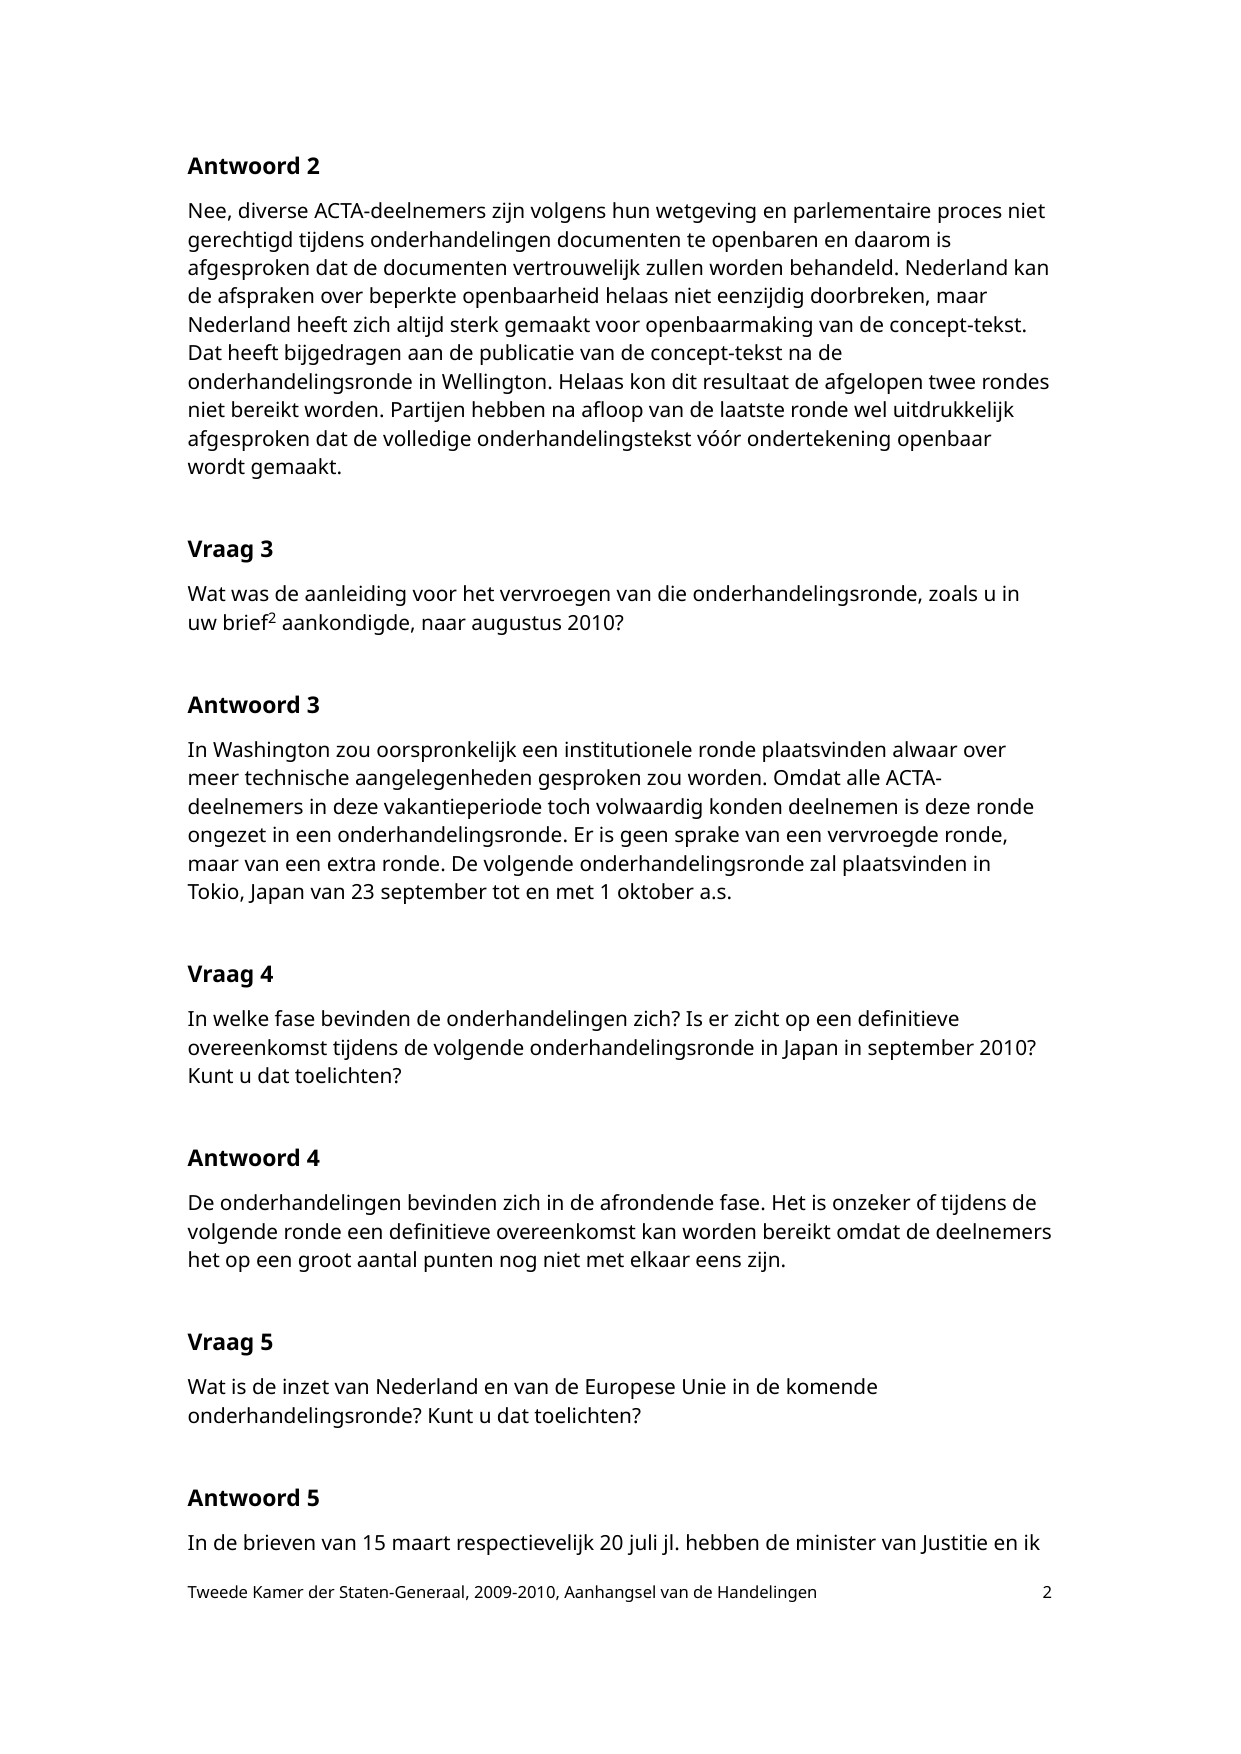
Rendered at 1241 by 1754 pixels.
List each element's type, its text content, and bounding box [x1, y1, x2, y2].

text De onderhandelingen bevinden zich in de afrondende fase. Het is onzeker of tijdens de volgende ronde een definitieve overeenkomst kan worden bereikt omdat de deelnemers het op een groot aantal punten nog niet met elkaar eens zijn. [187, 1188, 1053, 1274]
text Wat was de aanleiding voor het vervroegen van die onderhandelingsronde, zoals u in uw brief2 aankondigde, naar augustus 2010? [187, 579, 1053, 636]
text In de brieven van 15 maart respectievelijk 20 juli jl. hebben de minister van Justitie en ik [187, 1528, 1053, 1557]
text Wat is de inzet van Nederland en van de Europese Unie in de komende onderhandelingsronde? Kunt u dat toelichten? [187, 1372, 1053, 1429]
subtitle Vraag 5 [187, 1326, 1053, 1357]
subtitle Antwoord 5 [187, 1482, 1053, 1513]
subtitle Antwoord 4 [187, 1142, 1053, 1173]
subtitle Vraag 4 [187, 958, 1053, 989]
subtitle Antwoord 2 [187, 150, 1053, 181]
text Nee, diverse ACTA-deelnemers zijn volgens hun wetgeving en parlementaire proces niet gerechtigd tijdens onderhandelingen documenten te openbaren en daarom is afgesproken dat de documenten vertrouwelijk zullen worden behandeld. Nederland kan de afspraken over beperkte openbaarheid helaas niet eenzijdig doorbreken, maar Nederland heeft zich altijd sterk gemaakt voor openbaarmaking van de concept-tekst. Dat heeft bijgedragen aan de publicatie van de concept-tekst na de onderhandelingsronde in Wellington. Helaas kon dit resultaat de afgelopen twee rondes niet bereikt worden. Partijen hebben na afloop van de laatste ronde wel uitdrukkelijk afgesproken dat de volledige onderhandelingstekst vóór ondertekening openbaar wordt gemaakt. [187, 196, 1053, 481]
text In Washington zou oorspronkelijk een institutionele ronde plaatsvinden alwaar over meer technische aangelegenheden gesproken zou worden. Omdat alle ACTA-deelnemers in deze vakantieperiode toch volwaardig konden deelnemen is deze ronde ongezet in een onderhandelingsronde. Er is geen sprake van een vervroegde ronde, maar van een extra ronde. De volgende onderhandelingsronde zal plaatsvinden in Tokio, Japan van 23 september tot en met 1 oktober a.s. [187, 735, 1053, 906]
text In welke fase bevinden de onderhandelingen zich? Is er zicht op een definitieve overeenkomst tijdens de volgende onderhandelingsronde in Japan in september 2010? Kunt u dat toelichten? [187, 1004, 1053, 1090]
subtitle Vraag 3 [187, 533, 1053, 564]
subtitle Antwoord 3 [187, 689, 1053, 720]
